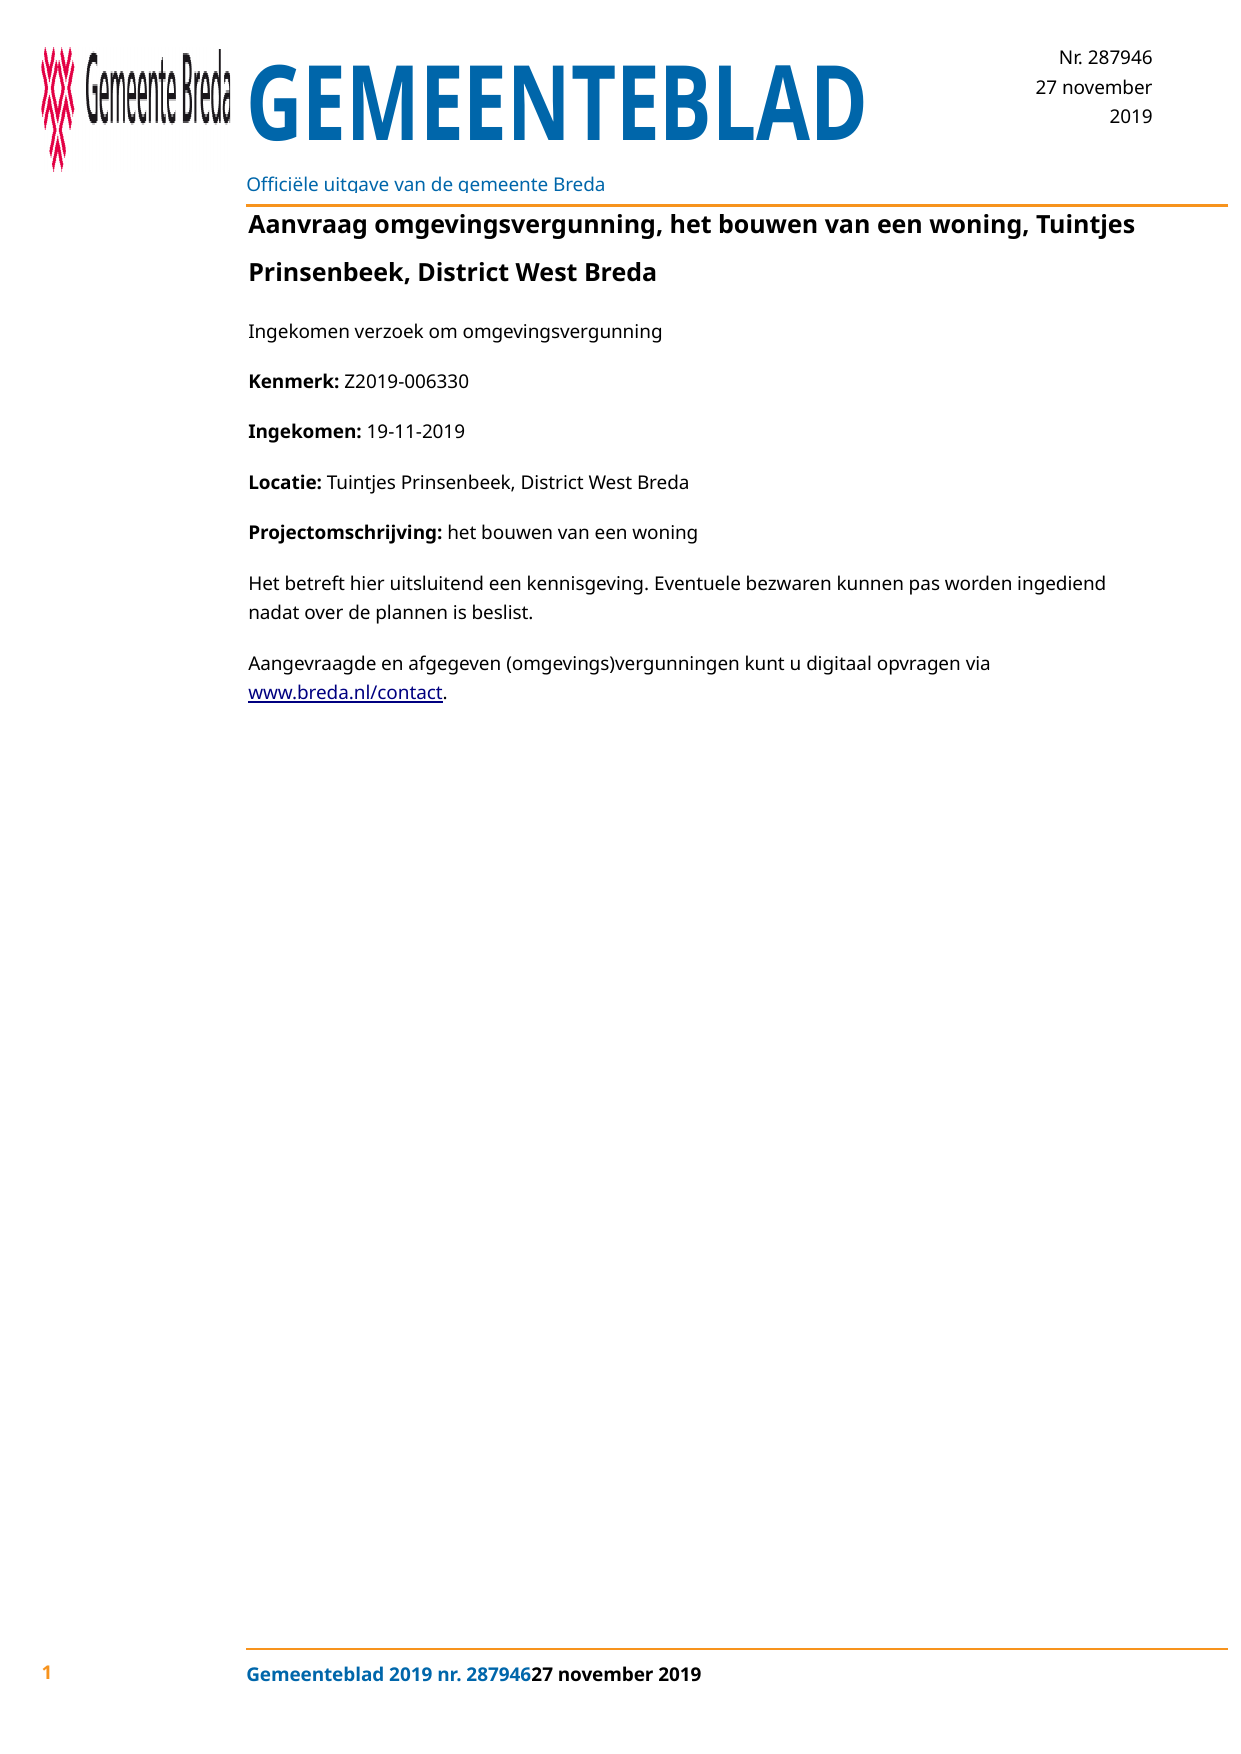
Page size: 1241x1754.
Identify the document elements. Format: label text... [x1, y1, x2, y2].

text Aangevraagde en afgegeven (omgevings)vergunningen kunt u digitaal opvragen via www.breda.nl/contact. [248, 650, 1152, 705]
text Aanvraag omgevingsvergunning, het bouwen van een woning, Tuintjes Prinsenbeek, District West Breda [248, 207, 1152, 288]
text Het betreft hier uitsluitend een kennisgeving. Eventuele bezwaren kunnen pas worden ingediend nadat over de plannen is beslist. [248, 570, 1152, 625]
text Ingekomen verzoek om omgevingsvergunning [248, 318, 1152, 344]
text Locatie: Tuintjes Prinsenbeek, District West Breda [248, 469, 1152, 495]
text Ingekomen: 19-11-2019 [248, 419, 1152, 444]
text Kenmerk: Z2019-006330 [248, 368, 1152, 394]
text Projectomschrijving: het bouwen van een woning [248, 519, 1152, 545]
picture [41, 47, 231, 172]
